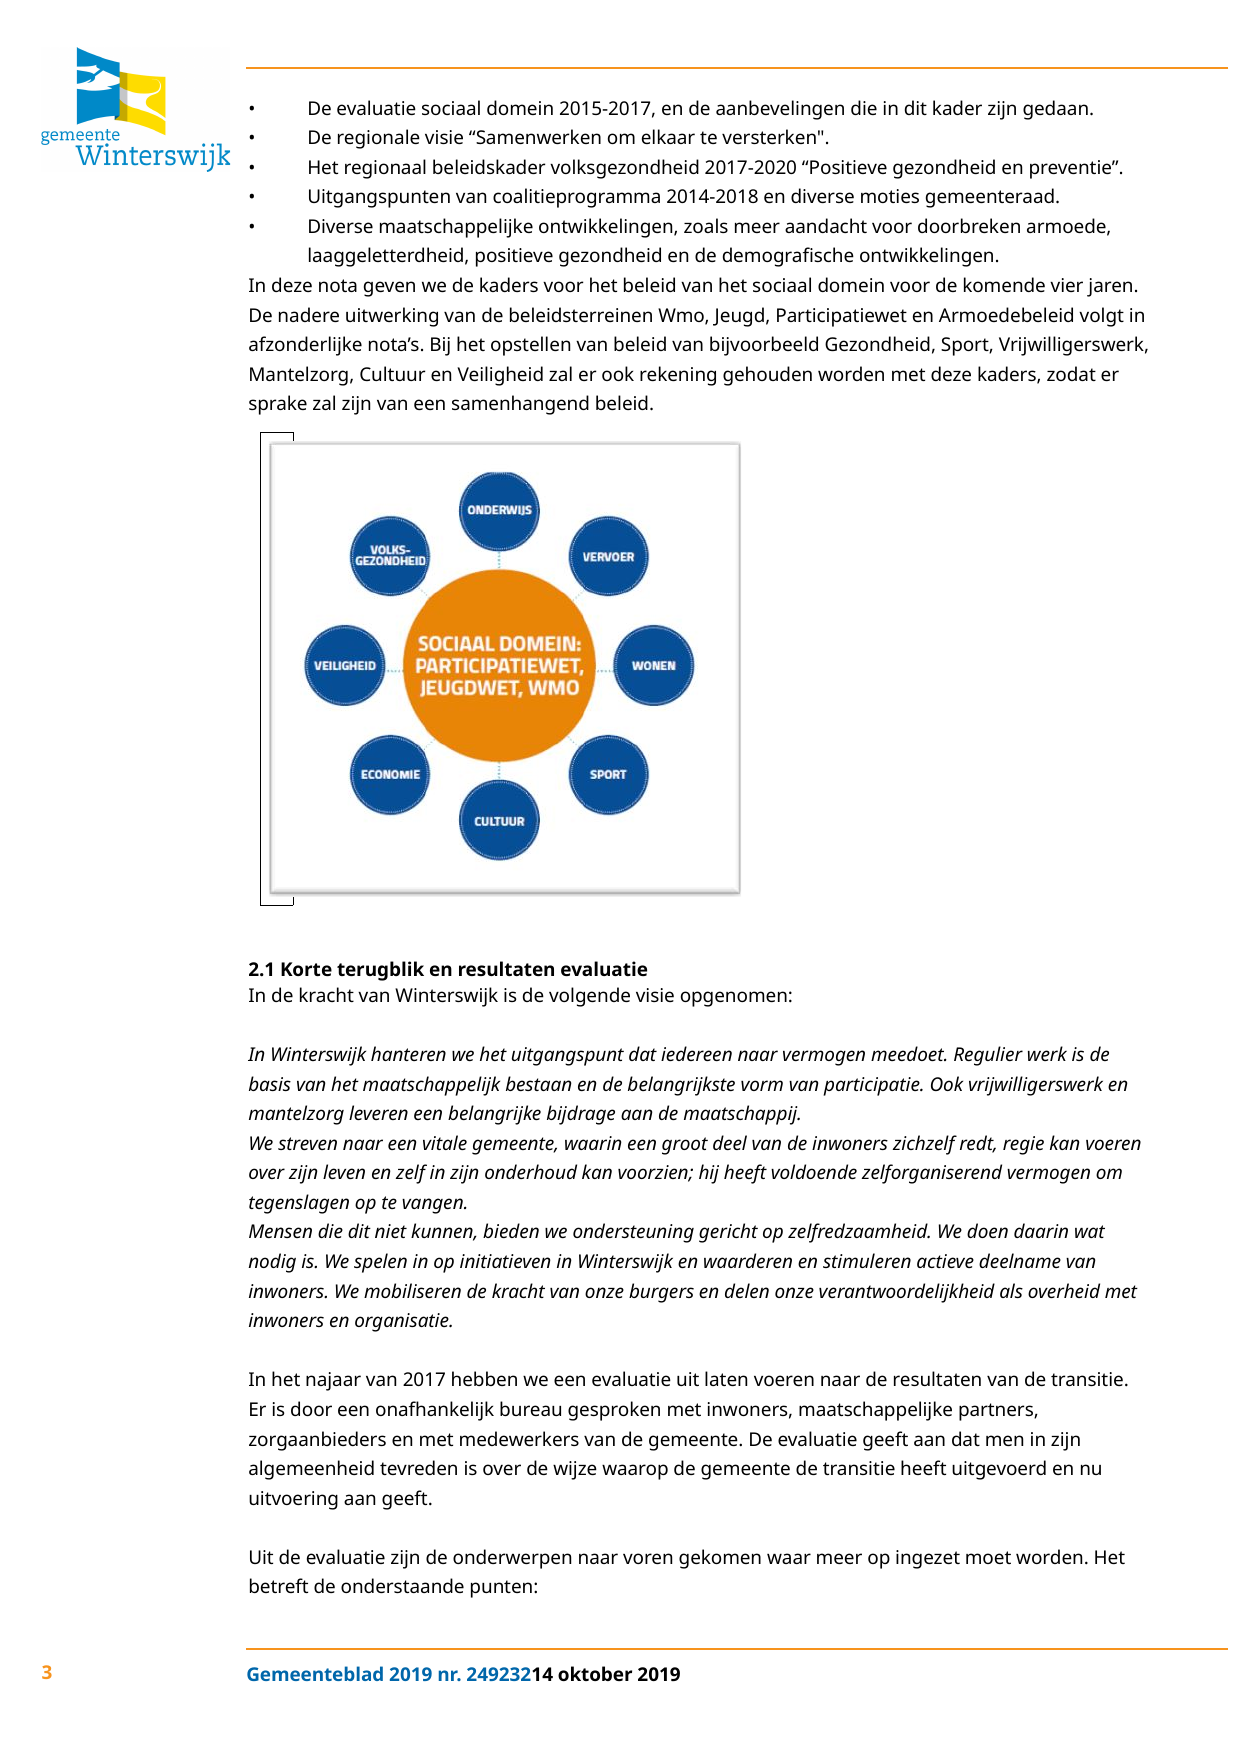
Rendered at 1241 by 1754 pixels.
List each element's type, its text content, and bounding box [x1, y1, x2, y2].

text Uit de evaluatie zijn de onderwerpen naar voren gekomen waar meer op ingezet moet worden. Het betreft de onderstaande punten: [248, 1544, 1152, 1599]
text In het najaar van 2017 hebben we een evaluatie uit laten voeren naar de resultaten van de transitie. Er is door een onafhankelijk bureau gesproken met inwoners, maatschappelijke partners, zorgaanbieders en met medewerkers van de gemeente. De evaluatie geeft aan dat men in zijn algemeenheid tevreden is over de wijze waarop de gemeente de transitie heeft uitgevoerd en nu uitvoering aan geeft. [248, 1367, 1152, 1511]
picture [41, 47, 231, 172]
picture [268, 441, 742, 897]
list De regionale visie “Samenwerken om elkaar te versterken". [248, 124, 1152, 150]
picture [225, 153, 231, 162]
text In Winterswijk hanteren we het uitgangspunt dat iedereen naar vermogen meedoet. Regulier werk is de basis van het maatschappelijk bestaan en de belangrijkste vorm van participatie. Ook vrijwilligerswerk en mantelzorg leveren een belangrijke bijdrage aan de maatschappij. [248, 1041, 1152, 1126]
list Diverse maatschappelijke ontwikkelingen, zoals meer aandacht voor doorbreken armoede, laaggeletterdheid, positieve gezondheid en de demografische ontwikkelingen. [248, 213, 1152, 268]
text 2.1 Korte terugblik en resultaten evaluatie [248, 956, 1152, 982]
list Uitgangspunten van coalitieprogramma 2014-2018 en diverse moties gemeenteraad. [248, 183, 1152, 209]
text We streven naar een vitale gemeente, waarin een groot deel van de inwoners zichzelf redt, regie kan voeren over zijn leven en zelf in zijn onderhoud kan voorzien; hij heeft voldoende zelforganiserend vermogen om tegenslagen op te vangen. [248, 1130, 1152, 1215]
text In deze nota geven we de kaders voor het beleid van het sociaal domein voor de komende vier jaren. De nadere uitwerking van de beleidsterreinen Wmo, Jeugd, Participatiewet en Armoedebeleid volgt in afzonderlijke nota’s. Bij het opstellen van beleid van bijvoorbeeld Gezondheid, Sport, Vrijwilligerswerk, Mantelzorg, Cultuur en Veiligheid zal er ook rekening gehouden worden met deze kaders, zodat er sprake zal zijn van een samenhangend beleid. [248, 272, 1152, 416]
list Het regionaal beleidskader volksgezondheid 2017-2020 “Positieve gezondheid en preventie”. [248, 154, 1152, 180]
text Mensen die dit niet kunnen, bieden we ondersteuning gericht op zelfredzaamheid. We doen daarin wat nodig is. We spelen in op initiatieven in Winterswijk en waarderen en stimuleren actieve deelname van inwoners. We mobiliseren de kracht van onze burgers en delen onze verantwoordelijkheid als overheid met inwoners en organisatie. [248, 1219, 1152, 1333]
text In de kracht van Winterswijk is de volgende visie opgenomen: [248, 982, 1152, 1008]
list De evaluatie sociaal domein 2015-2017, en de aanbevelingen die in dit kader zijn gedaan. [248, 95, 1152, 121]
